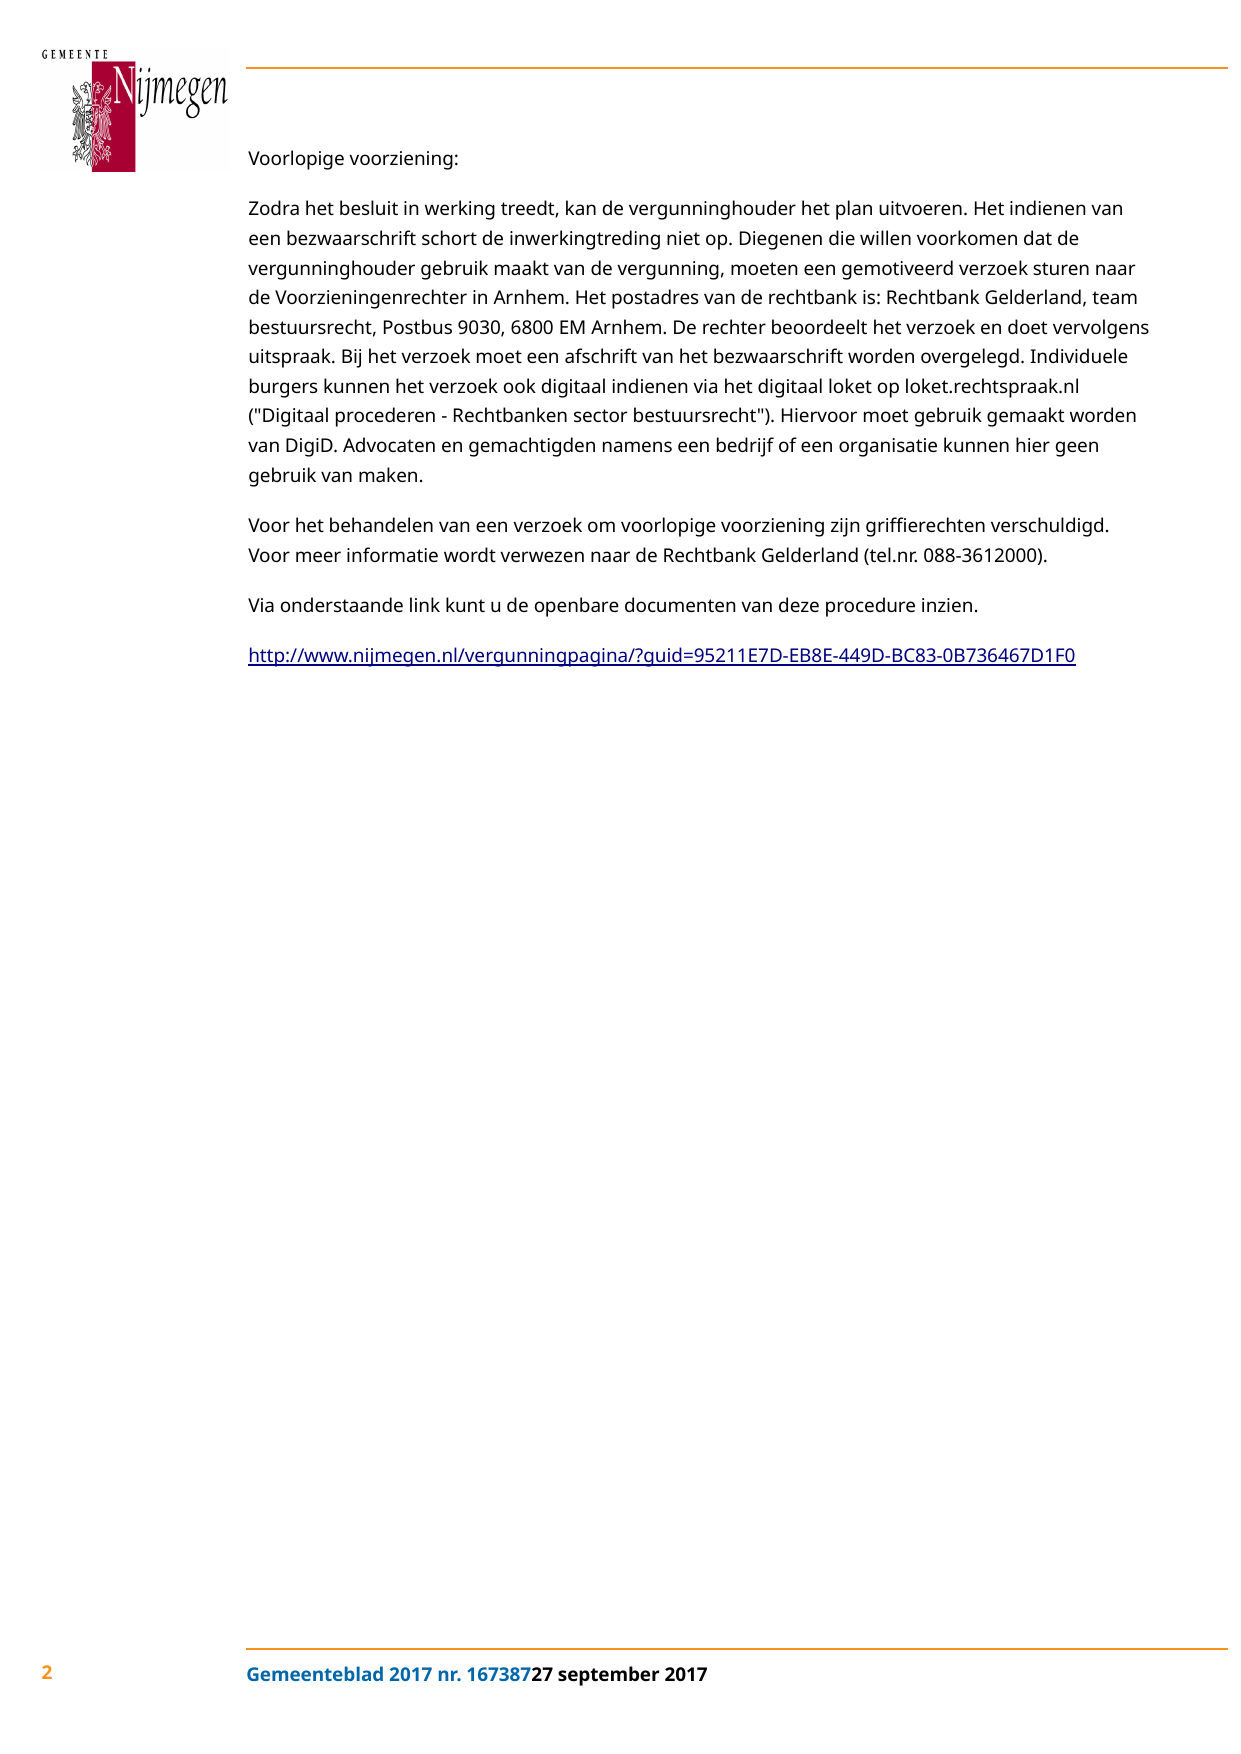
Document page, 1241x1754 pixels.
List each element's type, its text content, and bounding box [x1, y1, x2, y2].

text Voor het behandelen van een verzoek om voorlopige voorziening zijn griffierechten verschuldigd. Voor meer informatie wordt verwezen naar de Rechtbank Gelderland (tel.nr. 088-3612000). [248, 512, 1152, 568]
text Via onderstaande link kunt u de openbare documenten van deze procedure inzien. [248, 592, 1152, 618]
text Voorlopige voorziening: [248, 145, 1152, 171]
text Zodra het besluit in werking treedt, kan de vergunninghouder het plan uitvoeren. Het indienen van een bezwaarschrift schort de inwerkingtreding niet op. Diegenen die willen voorkomen dat de vergunninghouder gebruik maakt van de vergunning, moeten een gemotiveerd verzoek sturen naar de Voorzieningenrechter in Arnhem. Het postadres van de rechtbank is: Rechtbank Gelderland, team bestuursrecht, Postbus 9030, 6800 EM Arnhem. De rechter beoordeelt het verzoek en doet vervolgens uitspraak. Bij het verzoek moet een afschrift van het bezwaarschrift worden overgelegd. Individuele burgers kunnen het verzoek ook digitaal indienen via het digitaal loket op loket.rechtspraak.nl ("Digitaal procederen - Rechtbanken sector bestuursrecht"). Hiervoor moet gebruik gemaakt worden van DigiD. Advocaten en gemachtigden namens een bedrijf of een organisatie kunnen hier geen gebruik van maken. [248, 196, 1152, 488]
picture [41, 47, 231, 172]
text http://www.nijmegen.nl/vergunningpagina/?guid=95211E7D-EB8E-449D-BC83-0B736467D1F0 [248, 643, 1152, 668]
